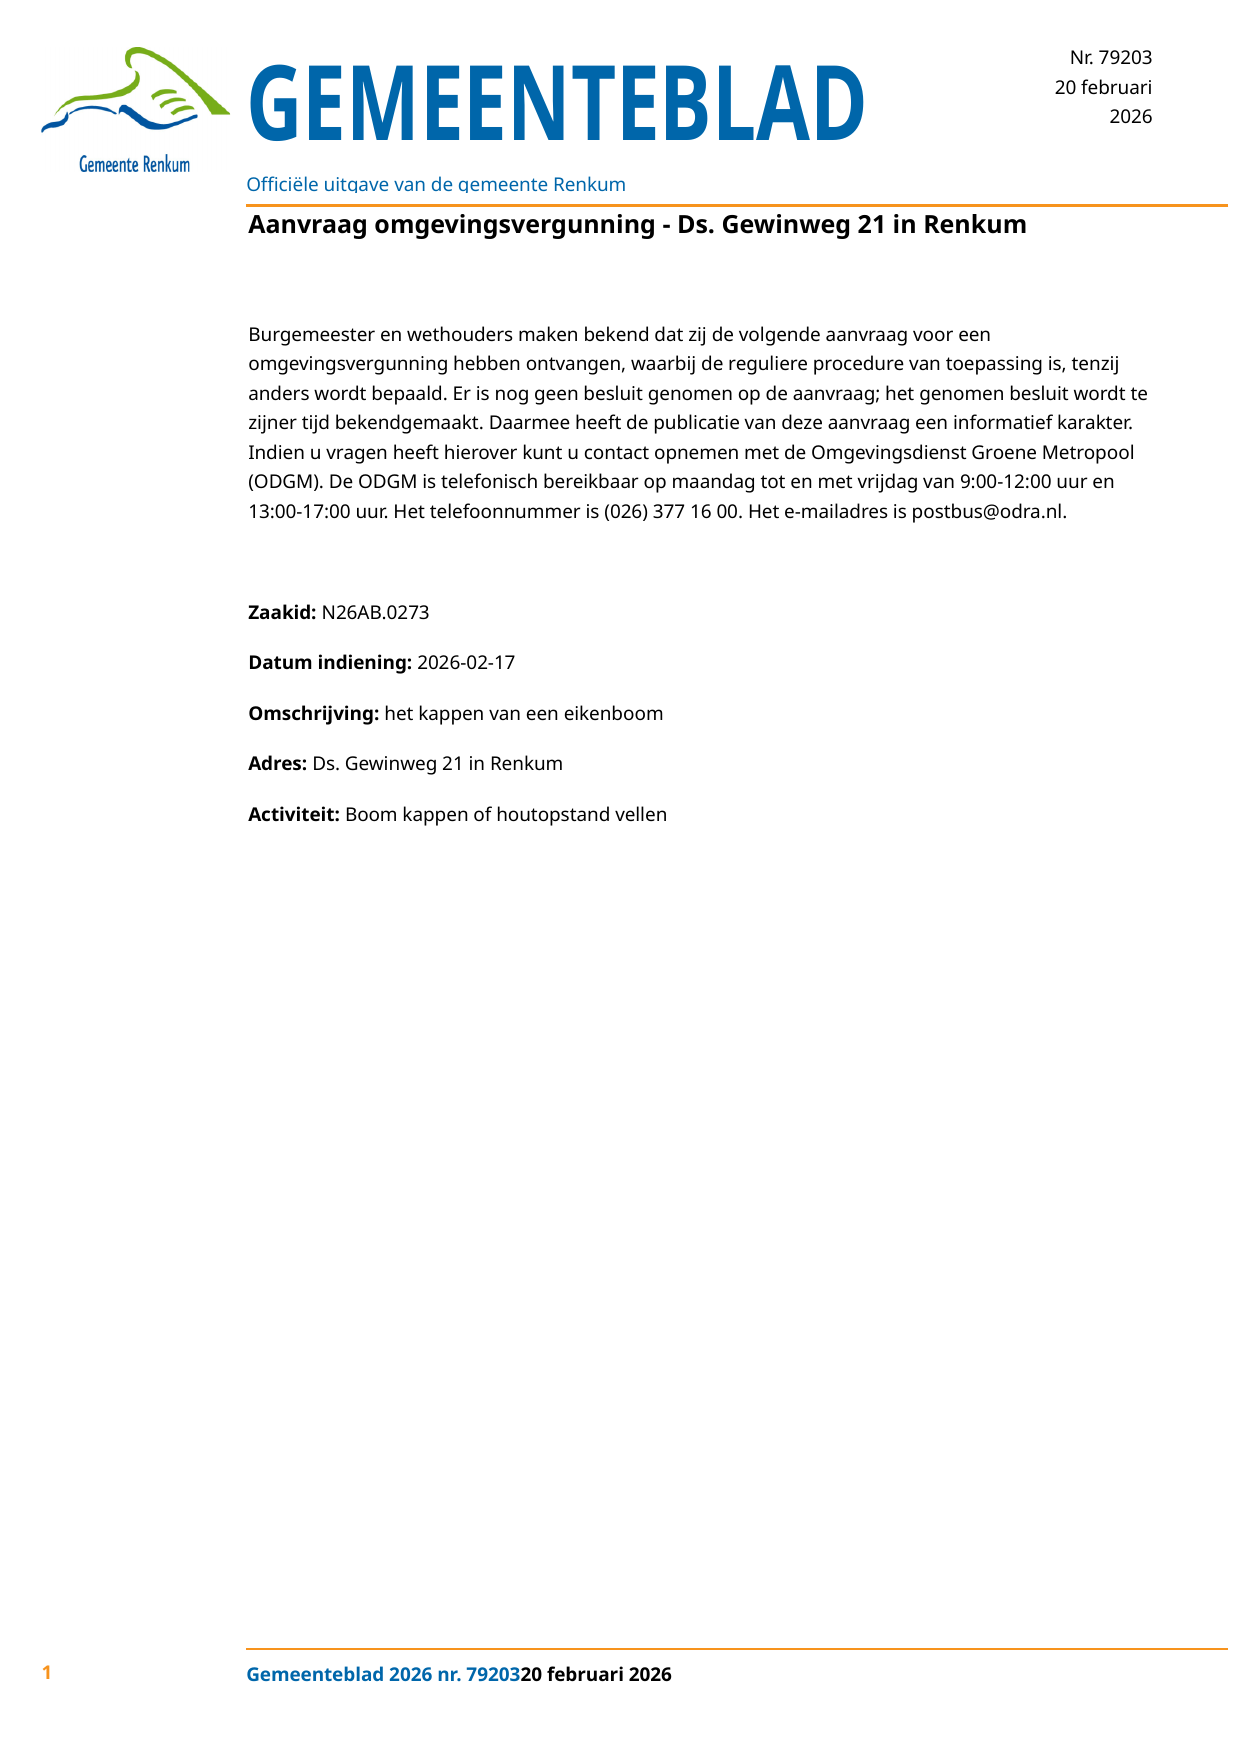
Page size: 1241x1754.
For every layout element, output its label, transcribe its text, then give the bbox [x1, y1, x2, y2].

text Omschrijving: het kappen van een eikenboom [248, 700, 1152, 726]
text Activiteit: Boom kappen of houtopstand vellen [248, 801, 1152, 826]
text Aanvraag omgevingsvergunning - Ds. Gewinweg 21 in Renkum [248, 207, 1152, 241]
picture [41, 47, 231, 172]
text Adres: Ds. Gewinweg 21 in Renkum [248, 750, 1152, 776]
text Zaakid: N26AB.0273 [248, 599, 1152, 625]
text Burgemeester en wethouders maken bekend dat zij de volgende aanvraag voor een omgevingsvergunning hebben ontvangen, waarbij de reguliere procedure van toepassing is, tenzij anders wordt bepaald. Er is nog geen besluit genomen op de aanvraag; het genomen besluit wordt te zijner tijd bekendgemaakt. Daarmee heeft de publicatie van deze aanvraag een informatief karakter. Indien u vragen heeft hierover kunt u contact opnemen met de Omgevingsdienst Groene Metropool (ODGM). De ODGM is telefonisch bereikbaar op maandag tot en met vrijdag van 9:00-12:00 uur en 13:00-17:00 uur. Het telefoonnummer is (026) 377 16 00. Het e-mailadres is postbus@odra.nl. [248, 321, 1152, 524]
text Datum indiening: 2026-02-17 [248, 649, 1152, 675]
